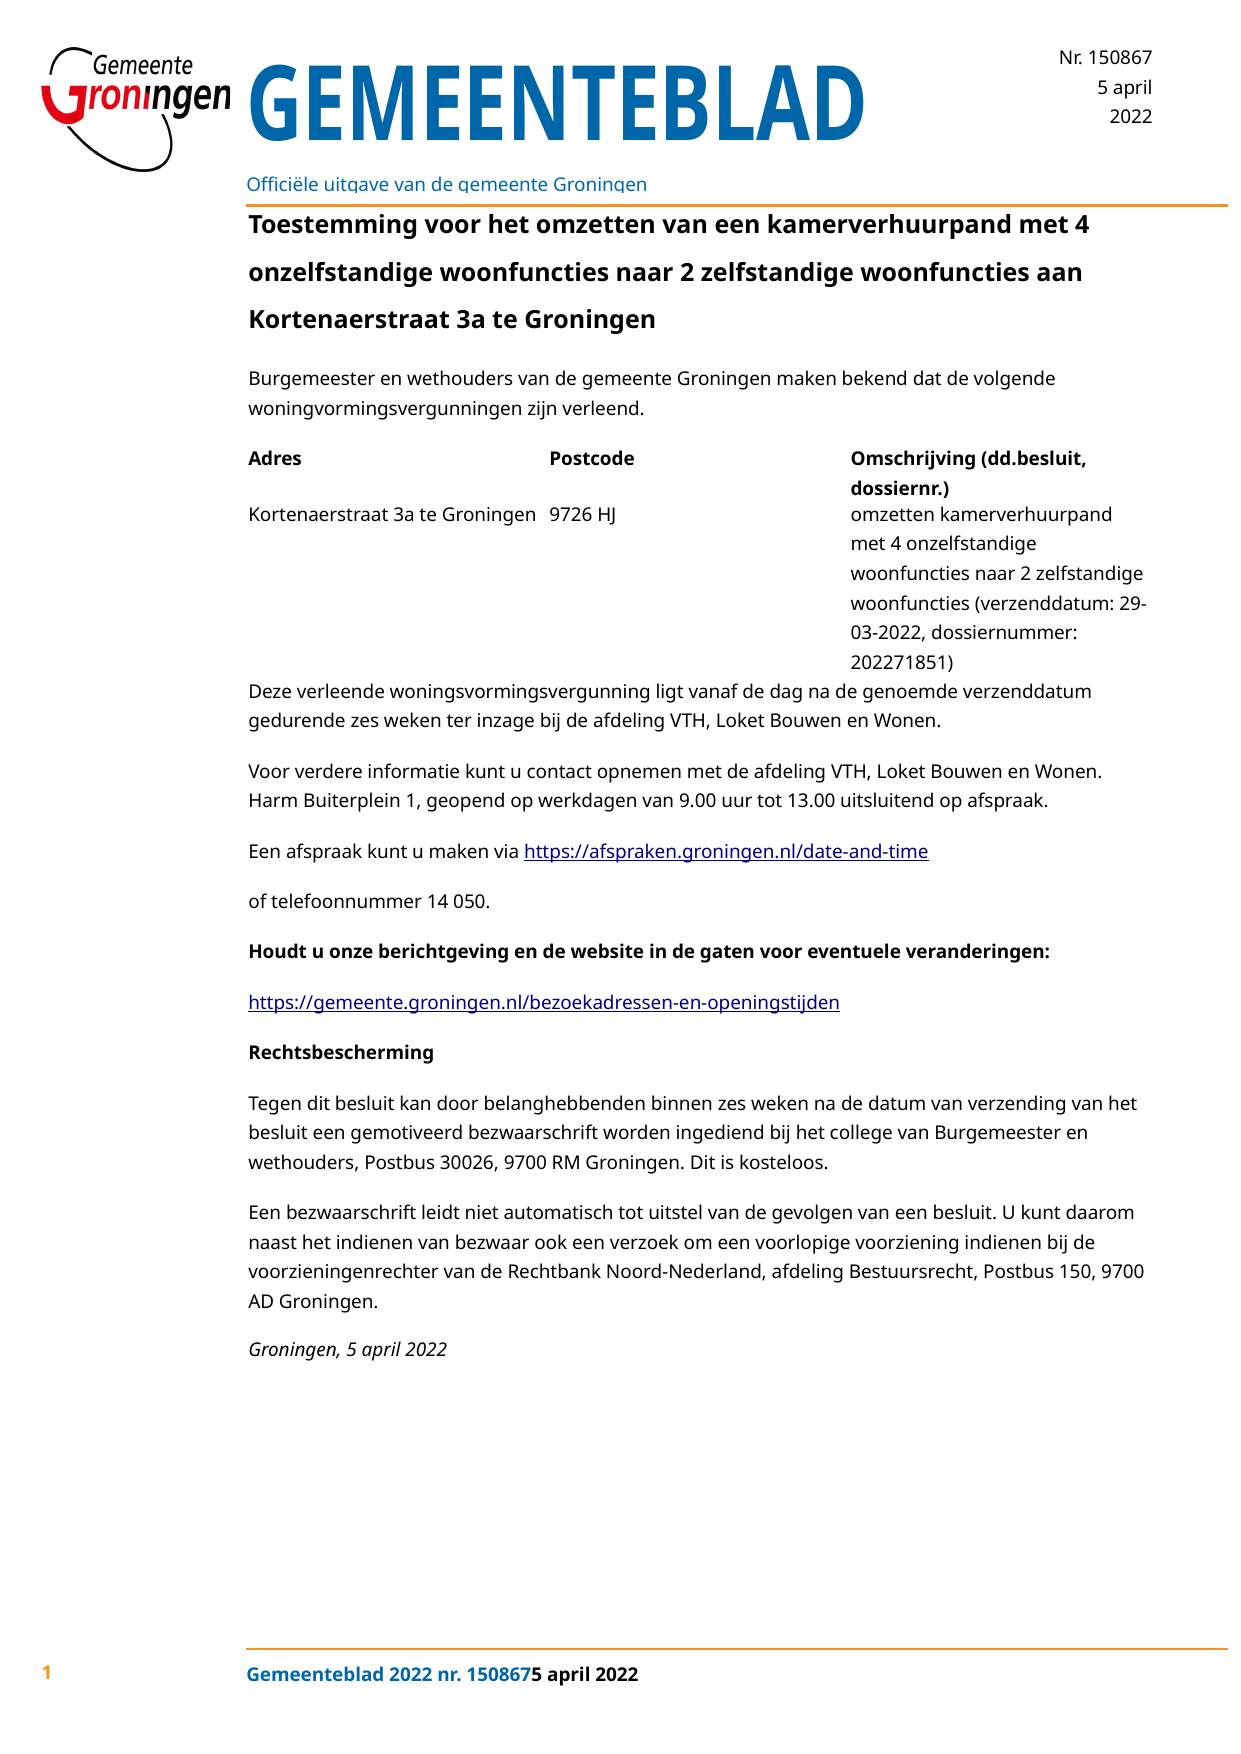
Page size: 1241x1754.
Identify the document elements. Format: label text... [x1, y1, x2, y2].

table_header Omschrijving (dd.besluit, dossiernr.) [850, 446, 1152, 501]
text Rechtsbescherming [248, 1039, 1152, 1065]
table_cell 9726 HJ [549, 501, 850, 674]
text Toestemming voor het omzetten van een kamerverhuurpand met 4 onzelfstandige woonfuncties naar 2 zelfstandige woonfuncties aan Kortenaerstraat 3a te Groningen [248, 207, 1152, 336]
text https://gemeente.groningen.nl/bezoekadressen-en-openingstijden [248, 989, 1152, 1015]
text Een bezwaarschrift leidt niet automatisch tot uitstel van de gevolgen van een besluit. U kunt daarom naast het indienen van bezwaar ook een verzoek om een voorlopige voorziening indienen bij de voorzieningenrechter van de Rechtbank Noord-Nederland, afdeling Bestuursrecht, Postbus 150, 9700 AD Groningen. [248, 1199, 1152, 1314]
text of telefoonnummer 14 050. [248, 888, 1152, 914]
text Tegen dit besluit kan door belanghebbenden binnen zes weken na de datum van verzending van het besluit een gemotiveerd bezwaarschrift worden ingediend bij het college van Burgemeester en wethouders, Postbus 30026, 9700 RM Groningen. Dit is kosteloos. [248, 1090, 1152, 1175]
text Deze verleende woningsvormingsvergunning ligt vanaf de dag na de genoemde verzenddatum gedurende zes weken ter inzage bij de afdeling VTH, Loket Bouwen en Wonen. [248, 678, 1152, 733]
picture [41, 47, 231, 172]
text Houdt u onze berichtgeving en de website in de gaten voor eventuele veranderingen: [248, 939, 1152, 964]
table_header Postcode [549, 446, 850, 501]
text Groningen, 5 april 2022 [248, 1336, 1152, 1362]
text Een afspraak kunt u maken via https://afspraken.groningen.nl/date-and-time [248, 838, 1152, 863]
table_cell Kortenaerstraat 3a te Groningen [248, 501, 549, 674]
table_cell omzetten kamerverhuurpand met 4 onzelfstandige woonfuncties naar 2 zelfstandige woonfuncties (verzenddatum: 29-03-2022, dossiernummer: 202271851) [850, 501, 1152, 674]
text Voor verdere informatie kunt u contact opnemen met de afdeling VTH, Loket Bouwen en Wonen. Harm Buiterplein 1, geopend op werkdagen van 9.00 uur tot 13.00 uitsluitend op afspraak. [248, 758, 1152, 813]
text Burgemeester en wethouders van de gemeente Groningen maken bekend dat de volgende woningvormingsvergunningen zijn verleend. [248, 366, 1152, 421]
table_header Adres [248, 446, 549, 501]
